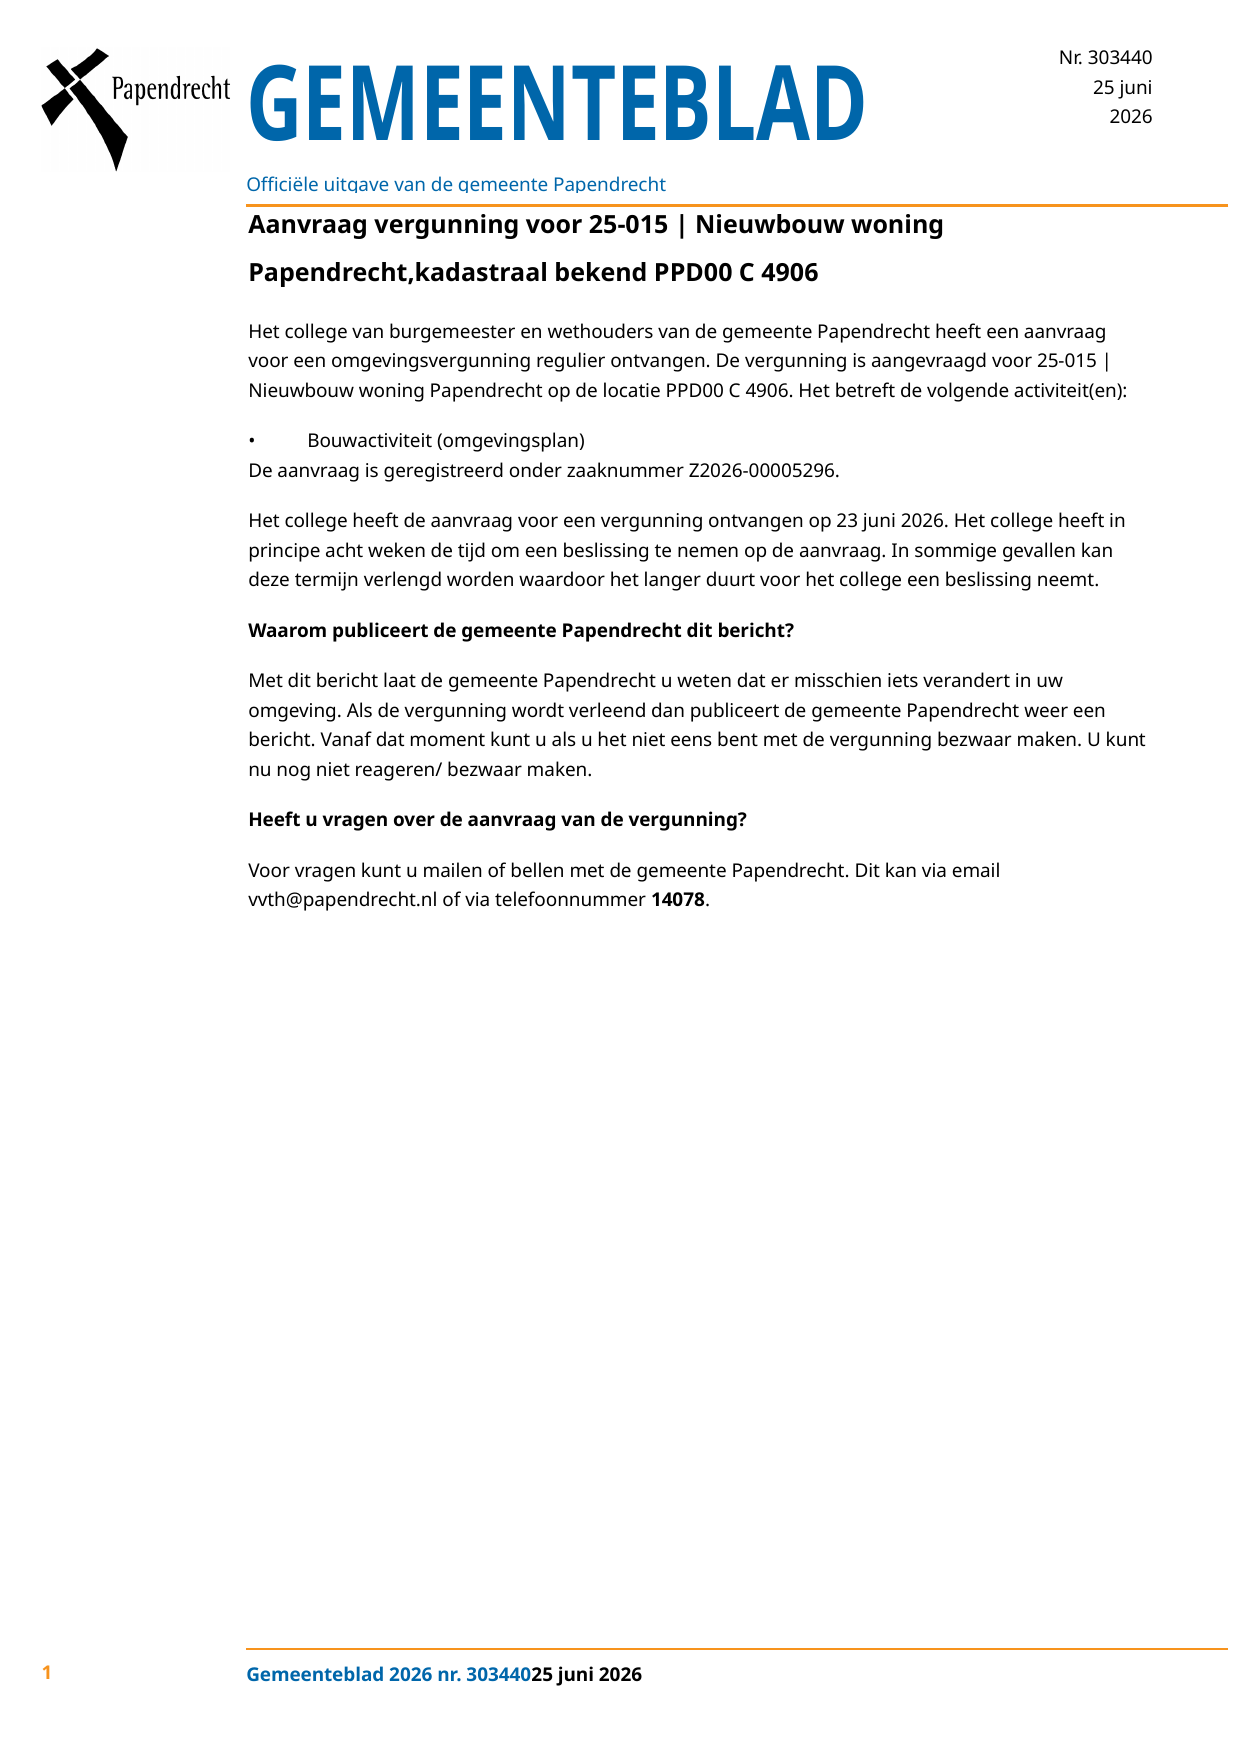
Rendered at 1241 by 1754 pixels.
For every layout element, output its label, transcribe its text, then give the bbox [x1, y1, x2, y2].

text Het college heeft de aanvraag voor een vergunning ontvangen op 23 juni 2026. Het college heeft in principe acht weken de tijd om een beslissing te nemen op de aanvraag. In sommige gevallen kan deze termijn verlengd worden waardoor het langer duurt voor het college een beslissing neemt. [248, 507, 1152, 592]
text Heeft u vragen over de aanvraag van de vergunning? [248, 807, 1152, 832]
list Bouwactiviteit (omgevingsplan) [248, 427, 1152, 453]
text De aanvraag is geregistreerd onder zaaknummer Z2026-00005296. [248, 457, 1152, 483]
text Voor vragen kunt u mailen of bellen met de gemeente Papendrecht. Dit kan via email vvth@papendrecht.nl of via telefoonnummer 14078. [248, 857, 1152, 912]
text Aanvraag vergunning voor 25-015 | Nieuwbouw woning Papendrecht,kadastraal bekend PPD00 C 4906 [248, 207, 1152, 288]
text Met dit bericht laat de gemeente Papendrecht u weten dat er misschien iets verandert in uw omgeving. Als de vergunning wordt verleend dan publiceert de gemeente Papendrecht weer een bericht. Vanaf dat moment kunt u als u het niet eens bent met de vergunning bezwaar maken. U kunt nu nog niet reageren/ bezwaar maken. [248, 667, 1152, 782]
picture [41, 47, 231, 172]
text Het college van burgemeester en wethouders van de gemeente Papendrecht heeft een aanvraag voor een omgevingsvergunning regulier ontvangen. De vergunning is aangevraagd voor 25-015 | Nieuwbouw woning Papendrecht op de locatie PPD00 C 4906. Het betreft de volgende activiteit(en): [248, 318, 1152, 403]
text Waarom publiceert de gemeente Papendrecht dit bericht? [248, 617, 1152, 643]
